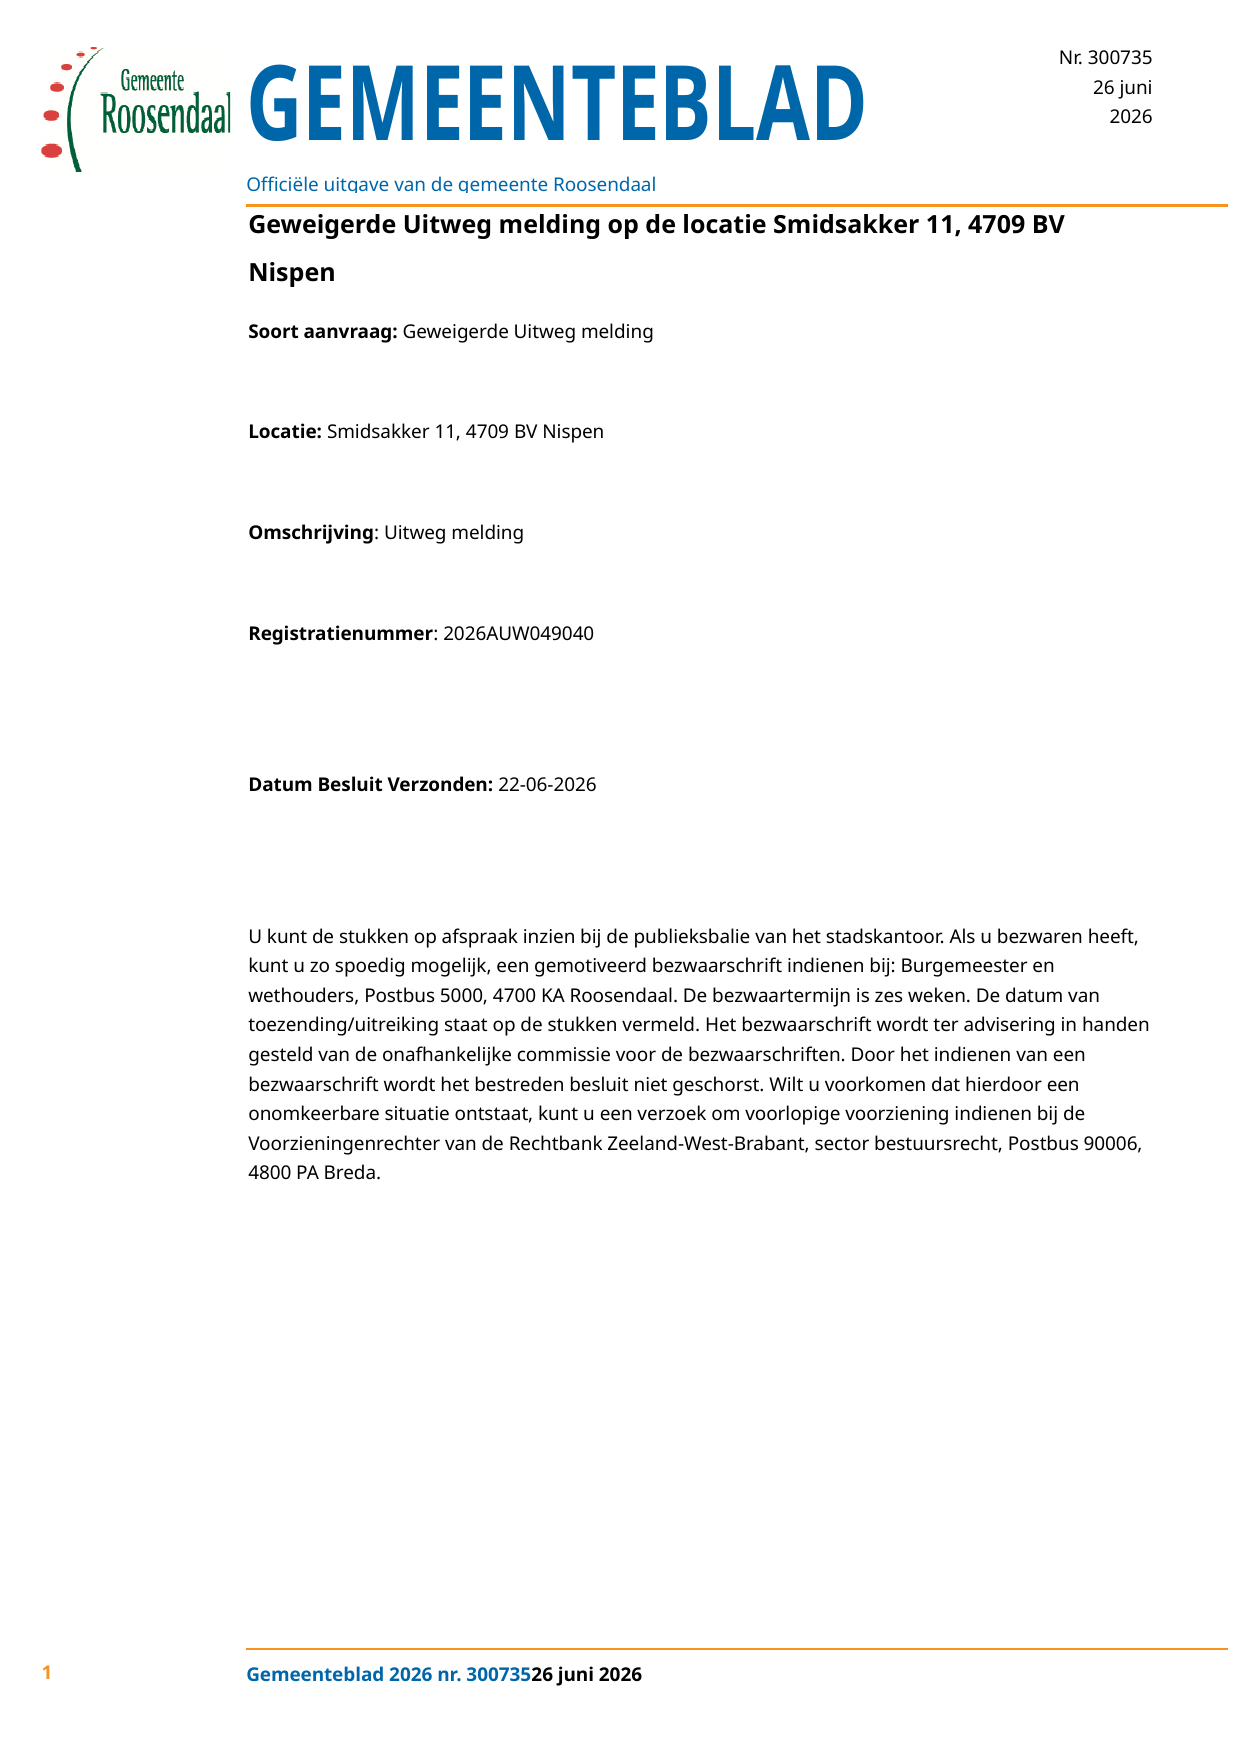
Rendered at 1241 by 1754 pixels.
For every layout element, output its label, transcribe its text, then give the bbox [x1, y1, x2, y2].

text Soort aanvraag: Geweigerde Uitweg melding [248, 318, 1152, 344]
picture [41, 47, 231, 172]
text Registratienummer: 2026AUW049040 [248, 620, 1152, 646]
text Omschrijving: Uitweg melding [248, 519, 1152, 545]
text Datum Besluit Verzonden: 22-06-2026 [248, 772, 1152, 797]
text Locatie: Smidsakker 11, 4709 BV Nispen [248, 419, 1152, 444]
text Geweigerde Uitweg melding op de locatie Smidsakker 11, 4709 BV Nispen [248, 207, 1152, 288]
text U kunt de stukken op afspraak inzien bij de publieksbalie van het stadskantoor. Als u bezwaren heeft, kunt u zo spoedig mogelijk, een gemotiveerd bezwaarschrift indienen bij: Burgemeester en wethouders, Postbus 5000, 4700 KA Roosendaal. De bezwaartermijn is zes weken. De datum van toezending/uitreiking staat op de stukken vermeld. Het bezwaarschrift wordt ter advisering in handen gesteld van de onafhankelijke commissie voor de bezwaarschriften. Door het indienen van een bezwaarschrift wordt het bestreden besluit niet geschorst. Wilt u voorkomen dat hierdoor een onomkeerbare situatie ontstaat, kunt u een verzoek om voorlopige voorziening indienen bij de Voorzieningenrechter van de Rechtbank Zeeland-West-Brabant, sector bestuursrecht, Postbus 90006, 4800 PA Breda. [248, 923, 1152, 1185]
